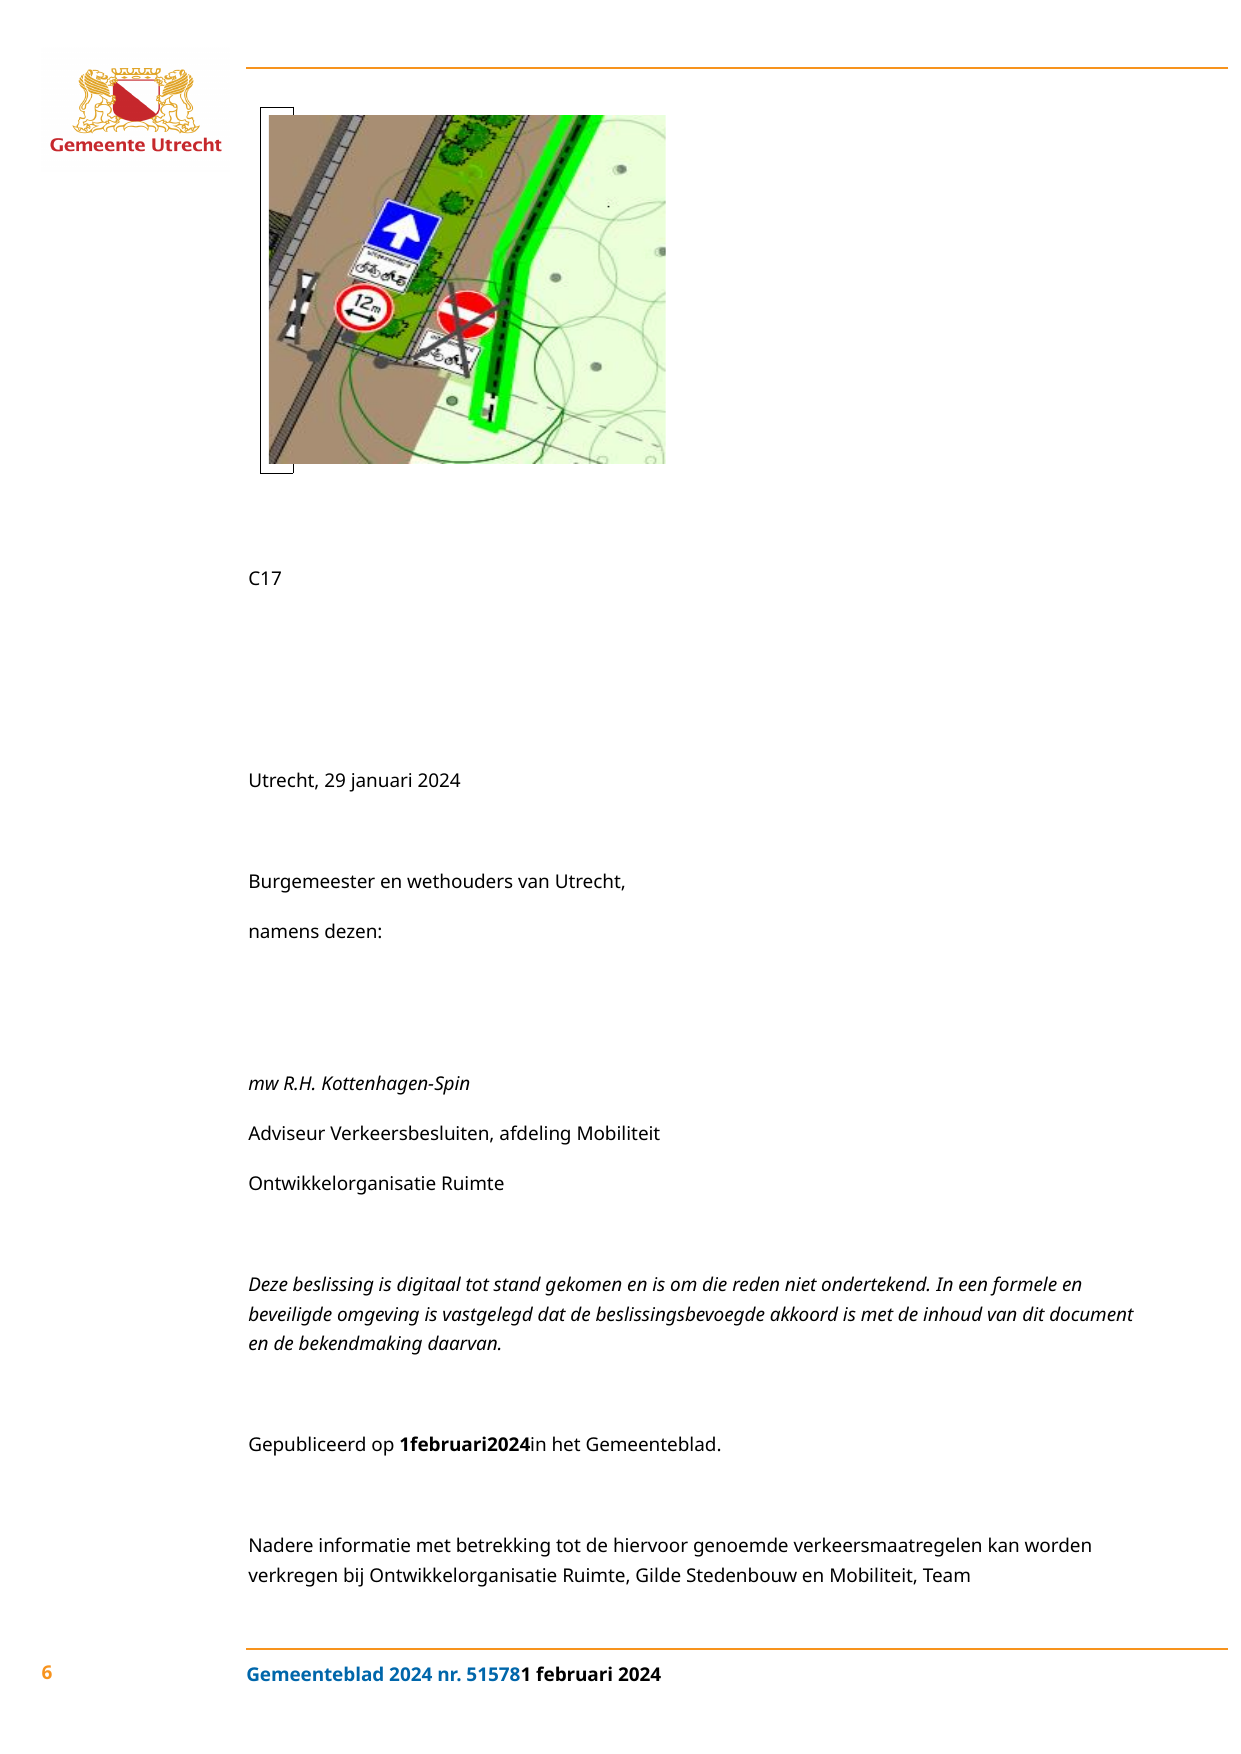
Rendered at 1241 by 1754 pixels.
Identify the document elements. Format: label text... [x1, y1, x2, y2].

picture [268, 115, 666, 464]
picture [41, 47, 231, 172]
text Utrecht, 29 januari 2024 [248, 767, 1152, 793]
text C17 [248, 566, 1152, 591]
text Ontwikkelorganisatie Ruimte [248, 1171, 1152, 1196]
text Gepubliceerd op 1februari2024in het Gemeenteblad. [248, 1431, 1152, 1457]
text namens dezen: [248, 918, 1152, 944]
text Adviseur Verkeersbesluiten, afdeling Mobiliteit [248, 1120, 1152, 1146]
text mw R.H. Kottenhagen-Spin [248, 1070, 1152, 1096]
text Nadere informatie met betrekking tot de hiervoor genoemde verkeersmaatregelen kan worden verkregen bij Ontwikkelorganisatie Ruimte, Gilde Stedenbouw en Mobiliteit, Team [248, 1532, 1152, 1588]
text Deze beslissing is digitaal tot stand gekomen en is om die reden niet ondertekend. In een formele en beveiligde omgeving is vastgelegd dat de beslissingsbevoegde akkoord is met de inhoud van dit document en de bekendmaking daarvan. [248, 1271, 1152, 1356]
text Burgemeester en wethouders van Utrecht, [248, 868, 1152, 894]
